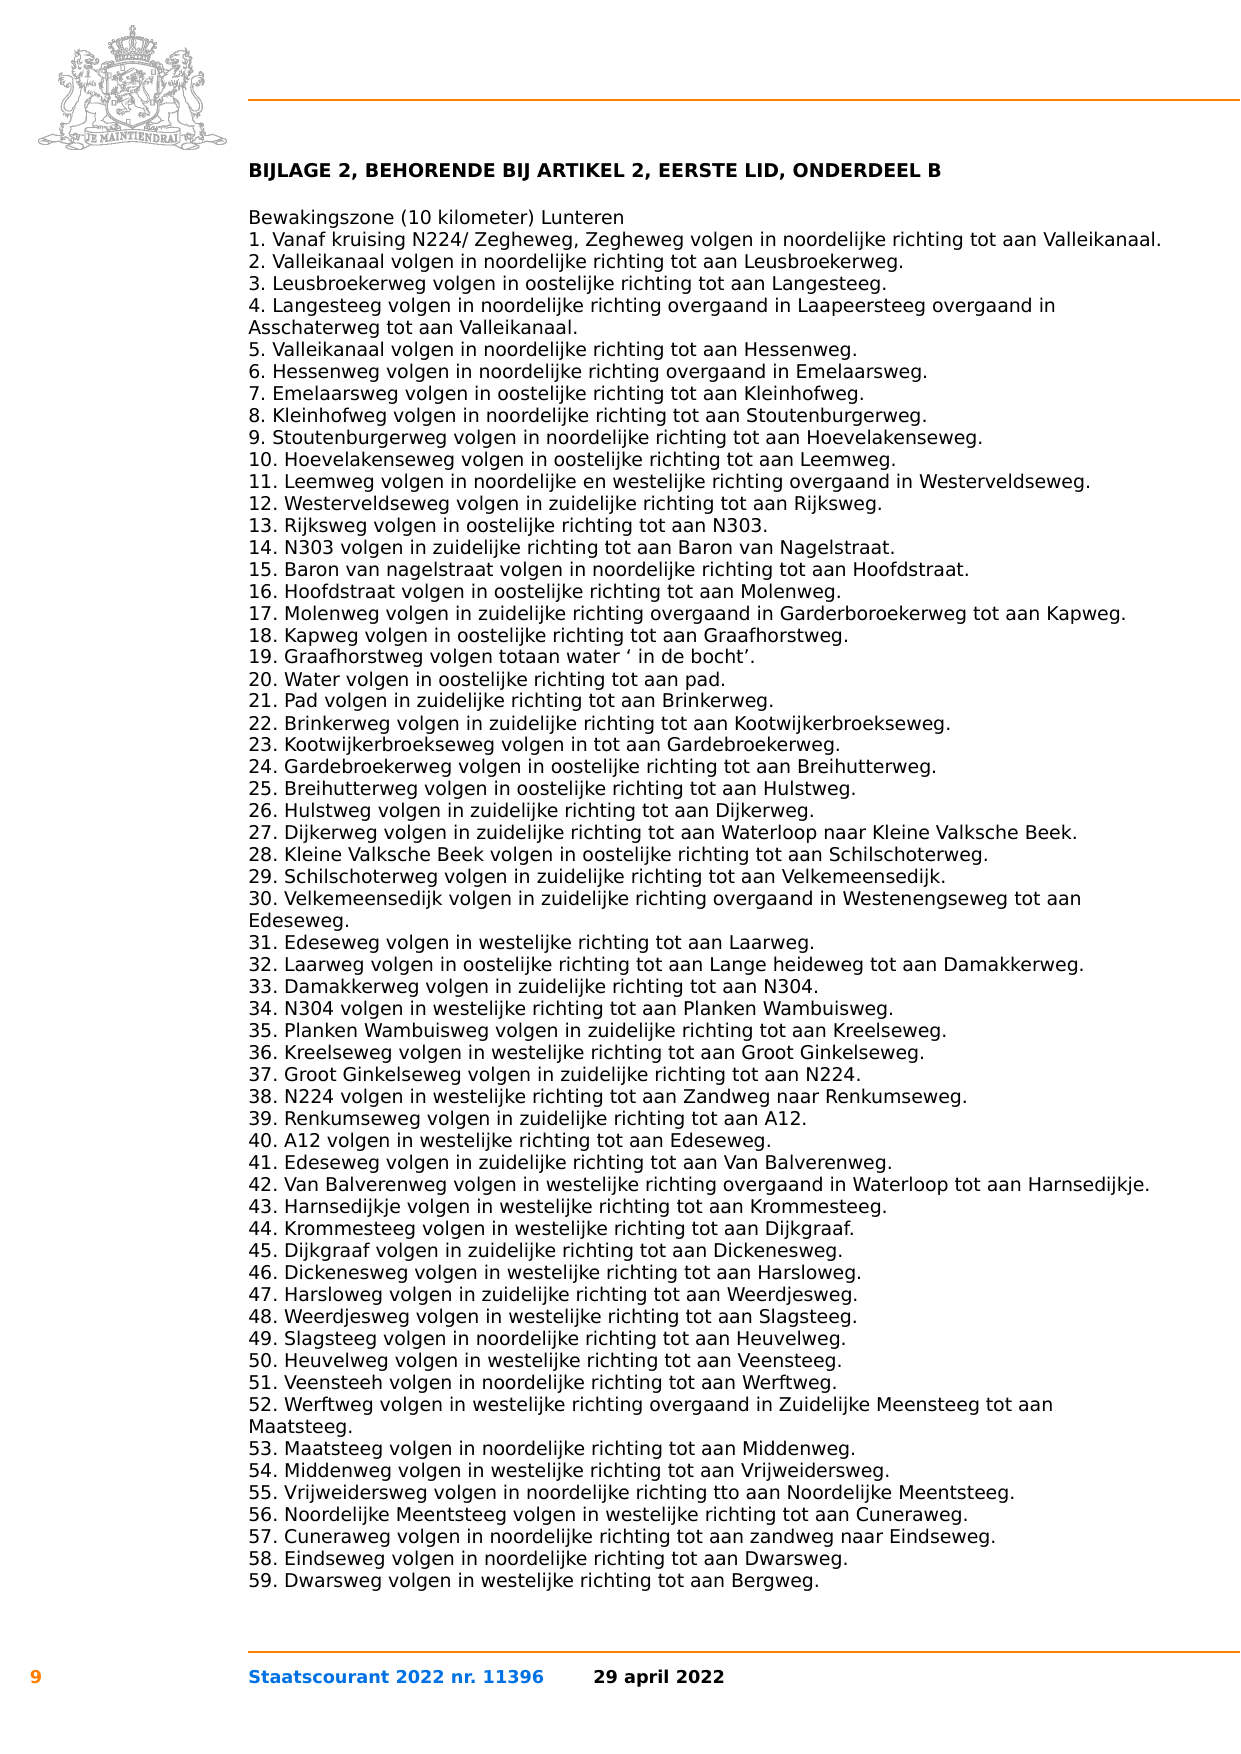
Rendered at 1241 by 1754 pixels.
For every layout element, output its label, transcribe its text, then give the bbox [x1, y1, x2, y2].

text 28. Kleine Valksche Beek volgen in oostelijke richting tot aan Schilschoterweg. [248, 844, 1163, 866]
text 32. Laarweg volgen in oostelijke richting tot aan Lange heideweg tot aan Damakkerweg. [248, 954, 1163, 976]
text 56. Noordelijke Meentsteeg volgen in westelijke richting tot aan Cuneraweg. [248, 1504, 1163, 1526]
text 18. Kapweg volgen in oostelijke richting tot aan Graafhorstweg. [248, 624, 1163, 646]
text 19. Graafhorstweg volgen totaan water ‘ in de bocht’. [248, 646, 1163, 668]
text 59. Dwarsweg volgen in westelijke richting tot aan Bergweg. [248, 1569, 1163, 1592]
text 39. Renkumseweg volgen in zuidelijke richting tot aan A12. [248, 1108, 1163, 1130]
text 11. Leemweg volgen in noordelijke en westelijke richting overgaand in Westerveldseweg. [248, 471, 1163, 493]
text 50. Heuvelweg volgen in westelijke richting tot aan Veensteeg. [248, 1350, 1163, 1372]
text 42. Van Balverenweg volgen in westelijke richting overgaand in Waterloop tot aan Harnsedijkje. [248, 1174, 1163, 1196]
text 29. Schilschoterweg volgen in zuidelijke richting tot aan Velkemeensedijk. [248, 866, 1163, 888]
text 34. N304 volgen in westelijke richting tot aan Planken Wambuisweg. [248, 998, 1163, 1020]
subtitle BIJLAGE 2, BEHORENDE BIJ ARTIKEL 2, EERSTE LID, ONDERDEEL B [248, 160, 1163, 182]
text 21. Pad volgen in zuidelijke richting tot aan Brinkerweg. [248, 690, 1163, 712]
text 52. Werftweg volgen in westelijke richting overgaand in Zuidelijke Meensteeg tot aan Maatsteeg. [248, 1394, 1163, 1438]
text 1. Vanaf kruising N224/ Zegheweg, Zegheweg volgen in noordelijke richting tot aan Valleikanaal. [248, 229, 1163, 251]
text 49. Slagsteeg volgen in noordelijke richting tot aan Heuvelweg. [248, 1328, 1163, 1350]
text 17. Molenweg volgen in zuidelijke richting overgaand in Garderboroekerweg tot aan Kapweg. [248, 602, 1163, 624]
text 45. Dijkgraaf volgen in zuidelijke richting tot aan Dickenesweg. [248, 1240, 1163, 1262]
text 20. Water volgen in oostelijke richting tot aan pad. [248, 668, 1163, 690]
text 37. Groot Ginkelseweg volgen in zuidelijke richting tot aan N224. [248, 1064, 1163, 1086]
text 48. Weerdjesweg volgen in westelijke richting tot aan Slagsteeg. [248, 1306, 1163, 1328]
text 5. Valleikanaal volgen in noordelijke richting tot aan Hessenweg. [248, 339, 1163, 361]
text 26. Hulstweg volgen in zuidelijke richting tot aan Dijkerweg. [248, 800, 1163, 822]
text 23. Kootwijkerbroekseweg volgen in tot aan Gardebroekerweg. [248, 734, 1163, 756]
text 43. Harnsedijkje volgen in westelijke richting tot aan Krommesteeg. [248, 1196, 1163, 1218]
text 14. N303 volgen in zuidelijke richting tot aan Baron van Nagelstraat. [248, 537, 1163, 558]
text 46. Dickenesweg volgen in westelijke richting tot aan Harsloweg. [248, 1262, 1163, 1284]
text 57. Cuneraweg volgen in noordelijke richting tot aan zandweg naar Eindseweg. [248, 1526, 1163, 1548]
text 3. Leusbroekerweg volgen in oostelijke richting tot aan Langesteeg. [248, 273, 1163, 295]
text 16. Hoofdstraat volgen in oostelijke richting tot aan Molenweg. [248, 581, 1163, 602]
text 24. Gardebroekerweg volgen in oostelijke richting tot aan Breihutterweg. [248, 756, 1163, 778]
text 38. N224 volgen in westelijke richting tot aan Zandweg naar Renkumseweg. [248, 1086, 1163, 1108]
text 13. Rijksweg volgen in oostelijke richting tot aan N303. [248, 514, 1163, 537]
text 6. Hessenweg volgen in noordelijke richting overgaand in Emelaarsweg. [248, 361, 1163, 383]
text 7. Emelaarsweg volgen in oostelijke richting tot aan Kleinhofweg. [248, 383, 1163, 405]
text 35. Planken Wambuisweg volgen in zuidelijke richting tot aan Kreelseweg. [248, 1020, 1163, 1042]
text 40. A12 volgen in westelijke richting tot aan Edeseweg. [248, 1130, 1163, 1152]
text 44. Krommesteeg volgen in westelijke richting tot aan Dijkgraaf. [248, 1218, 1163, 1240]
text 4. Langesteeg volgen in noordelijke richting overgaand in Laapeersteeg overgaand in Asschaterweg tot aan Valleikanaal. [248, 295, 1163, 339]
text 33. Damakkerweg volgen in zuidelijke richting tot aan N304. [248, 976, 1163, 998]
text 31. Edeseweg volgen in westelijke richting tot aan Laarweg. [248, 932, 1163, 954]
text 12. Westerveldseweg volgen in zuidelijke richting tot aan Rijksweg. [248, 493, 1163, 514]
text 58. Eindseweg volgen in noordelijke richting tot aan Dwarsweg. [248, 1548, 1163, 1569]
text 10. Hoevelakenseweg volgen in oostelijke richting tot aan Leemweg. [248, 449, 1163, 471]
text 27. Dijkerweg volgen in zuidelijke richting tot aan Waterloop naar Kleine Valksche Beek. [248, 822, 1163, 844]
text 9. Stoutenburgerweg volgen in noordelijke richting tot aan Hoevelakenseweg. [248, 427, 1163, 449]
text 30. Velkemeensedijk volgen in zuidelijke richting overgaand in Westenengseweg tot aan Edeseweg. [248, 888, 1163, 932]
text 51. Veensteeh volgen in noordelijke richting tot aan Werftweg. [248, 1372, 1163, 1394]
text 2. Valleikanaal volgen in noordelijke richting tot aan Leusbroekerweg. [248, 251, 1163, 273]
text 54. Middenweg volgen in westelijke richting tot aan Vrijweidersweg. [248, 1460, 1163, 1482]
text 36. Kreelseweg volgen in westelijke richting tot aan Groot Ginkelseweg. [248, 1042, 1163, 1064]
text 8. Kleinhofweg volgen in noordelijke richting tot aan Stoutenburgerweg. [248, 405, 1163, 427]
picture [38, 25, 227, 150]
text 22. Brinkerweg volgen in zuidelijke richting tot aan Kootwijkerbroekseweg. [248, 712, 1163, 734]
text 55. Vrijweidersweg volgen in noordelijke richting tto aan Noordelijke Meentsteeg. [248, 1482, 1163, 1504]
text 41. Edeseweg volgen in zuidelijke richting tot aan Van Balverenweg. [248, 1152, 1163, 1174]
text Bewakingszone (10 kilometer) Lunteren [248, 207, 1163, 229]
text 47. Harsloweg volgen in zuidelijke richting tot aan Weerdjesweg. [248, 1284, 1163, 1306]
text 53. Maatsteeg volgen in noordelijke richting tot aan Middenweg. [248, 1438, 1163, 1460]
text 25. Breihutterweg volgen in oostelijke richting tot aan Hulstweg. [248, 778, 1163, 800]
text 15. Baron van nagelstraat volgen in noordelijke richting tot aan Hoofdstraat. [248, 558, 1163, 581]
